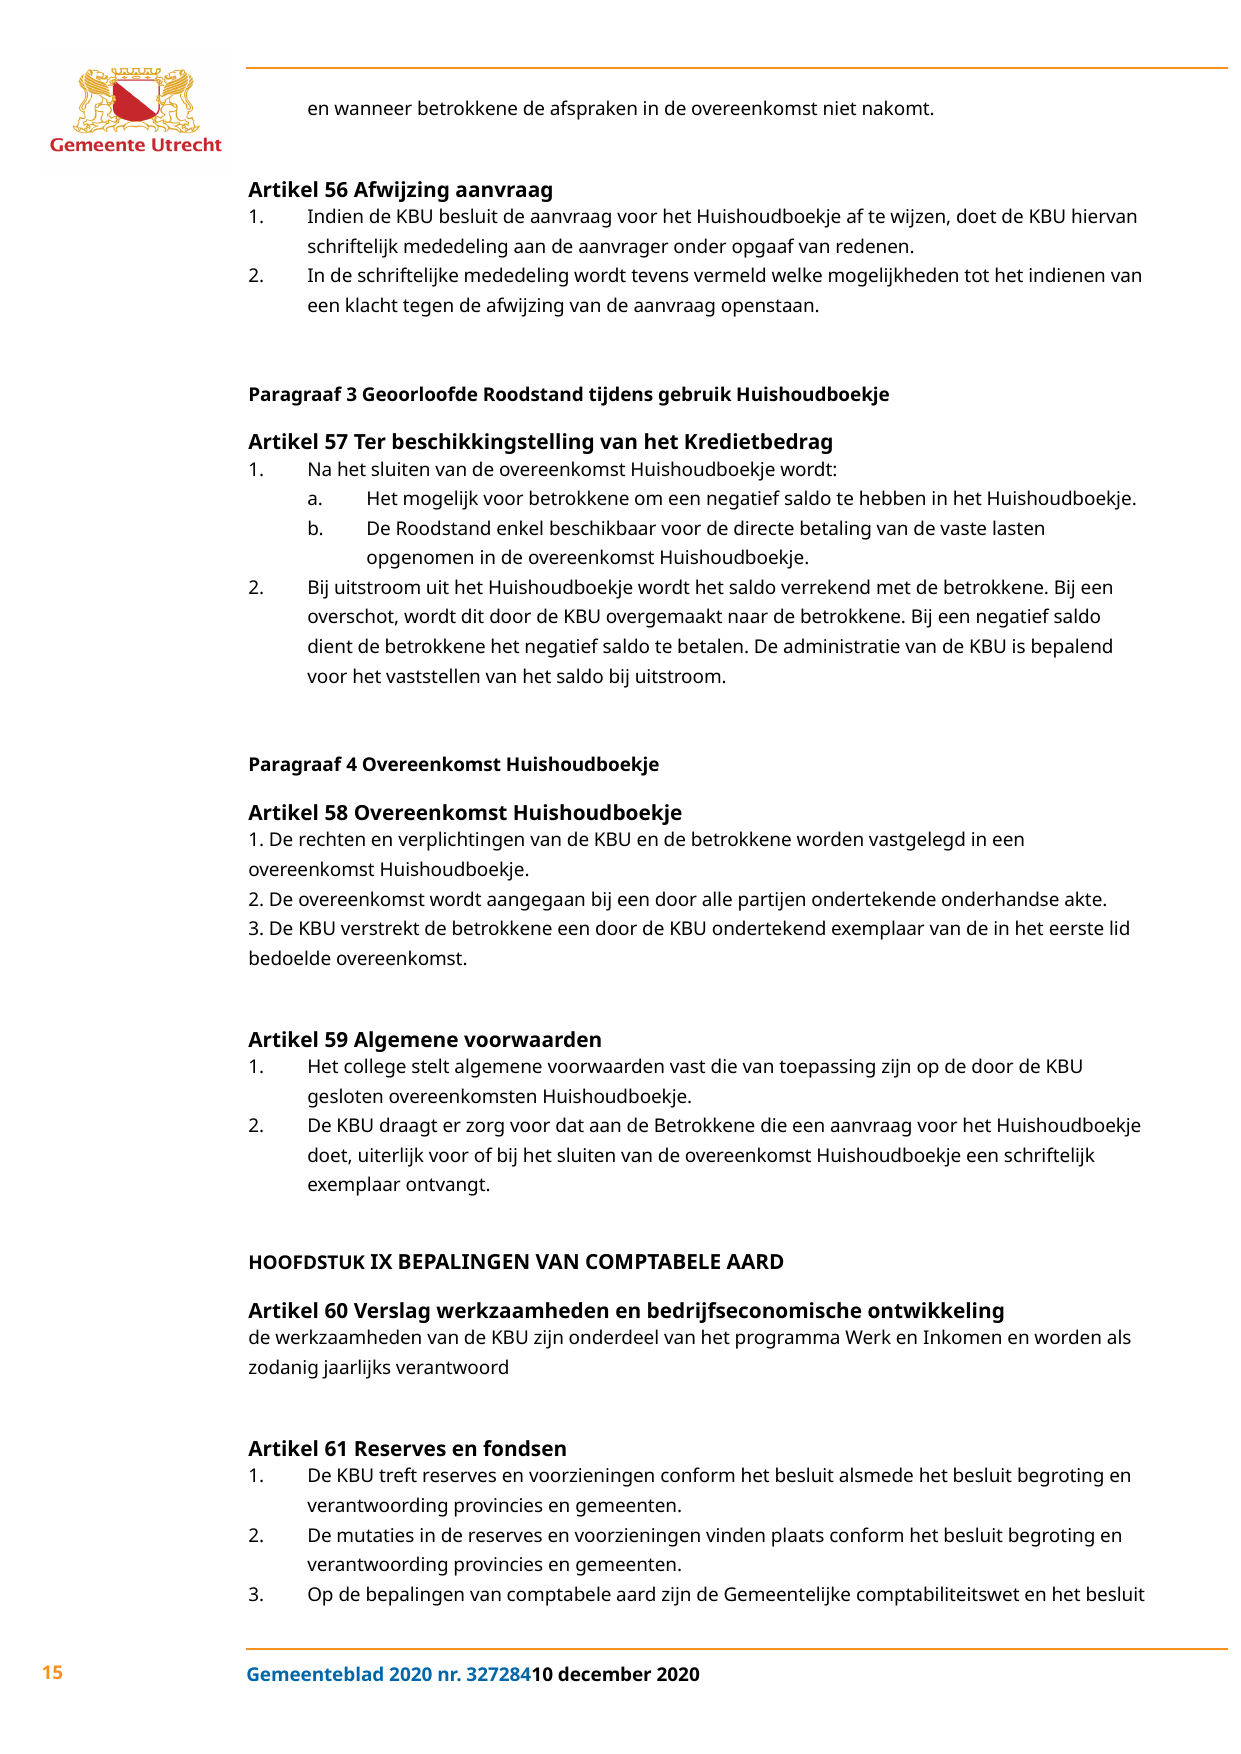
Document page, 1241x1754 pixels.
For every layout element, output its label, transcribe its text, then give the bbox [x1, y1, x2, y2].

list Na het sluiten van de overeenkomst Huishoudboekje wordt: [248, 456, 1152, 481]
list De KBU treft reserves en voorzieningen conform het besluit alsmede het besluit begroting en verantwoording provincies en gemeenten. [248, 1463, 1152, 1518]
text Paragraaf 4 Overeenkomst Huishoudboekje [248, 752, 1152, 777]
list Indien de KBU besluit de aanvraag voor het Huishoudboekje af te wijzen, doet de KBU hiervan schriftelijk mededeling aan de aanvrager onder opgaaf van redenen. [248, 203, 1152, 258]
text Artikel 58 Overeenkomst Huishoudboekje [248, 798, 1152, 827]
text Artikel 57 Ter beschikkingstelling van het Kredietbedrag [248, 427, 1152, 456]
text HOOFDSTUK IX BEPALINGEN VAN COMPTABELE AARD [248, 1247, 1152, 1275]
text 2. De overeenkomst wordt aangegaan bij een door alle partijen ondertekende onderhandse akte. [248, 886, 1152, 911]
text 1. De rechten en verplichtingen van de KBU en de betrokkene worden vastgelegd in een overeenkomst Huishoudboekje. [248, 827, 1152, 882]
list De KBU draagt er zorg voor dat aan de Betrokkene die een aanvraag voor het Huishoudboekje doet, uiterlijk voor of bij het sluiten van de overeenkomst Huishoudboekje een schriftelijk exemplaar ontvangt. [248, 1112, 1152, 1197]
list In de schriftelijke mededeling wordt tevens vermeld welke mogelijkheden tot het indienen van een klacht tegen de afwijzing van de aanvraag openstaan. [248, 262, 1152, 318]
list Het college stelt algemene voorwaarden vast die van toepassing zijn op de door de KBU gesloten overeenkomsten Huishoudboekje. [248, 1053, 1152, 1109]
text Artikel 61 Reserves en fondsen [248, 1434, 1152, 1463]
text Artikel 56 Afwijzing aanvraag [248, 175, 1152, 203]
picture [41, 47, 231, 172]
list De mutaties in de reserves en voorzieningen vinden plaats conform het besluit begroting en verantwoording provincies en gemeenten. [248, 1522, 1152, 1577]
list Het mogelijk voor betrokkene om een negatief saldo te hebben in het Huishoudboekje. [307, 485, 1152, 511]
list en wanneer betrokkene de afspraken in de overeenkomst niet nakomt. [248, 95, 1152, 121]
text Artikel 59 Algemene voorwaarden [248, 1025, 1152, 1053]
text de werkzaamheden van de KBU zijn onderdeel van het programma Werk en Inkomen en worden als zodanig jaarlijks verantwoord [248, 1324, 1152, 1380]
list Bij uitstroom uit het Huishoudboekje wordt het saldo verrekend met de betrokkene. Bij een overschot, wordt dit door de KBU overgemaakt naar de betrokkene. Bij een negatief saldo dient de betrokkene het negatief saldo te betalen. De administratie van de KBU is bepalend voor het vaststellen van het saldo bij uitstroom. [248, 574, 1152, 688]
text 3. De KBU verstrekt de betrokkene een door de KBU ondertekend exemplaar van de in het eerste lid bedoelde overeenkomst. [248, 915, 1152, 971]
list De Roodstand enkel beschikbaar voor de directe betaling van de vaste lasten opgenomen in de overeenkomst Huishoudboekje. [307, 515, 1152, 570]
list Op de bepalingen van comptabele aard zijn de Gemeentelijke comptabiliteitswet en het besluit [248, 1581, 1152, 1607]
text Paragraaf 3 Geoorloofde Roodstand tijdens gebruik Huishoudboekje [248, 381, 1152, 406]
text Artikel 60 Verslag werkzaamheden en bedrijfseconomische ontwikkeling [248, 1296, 1152, 1324]
